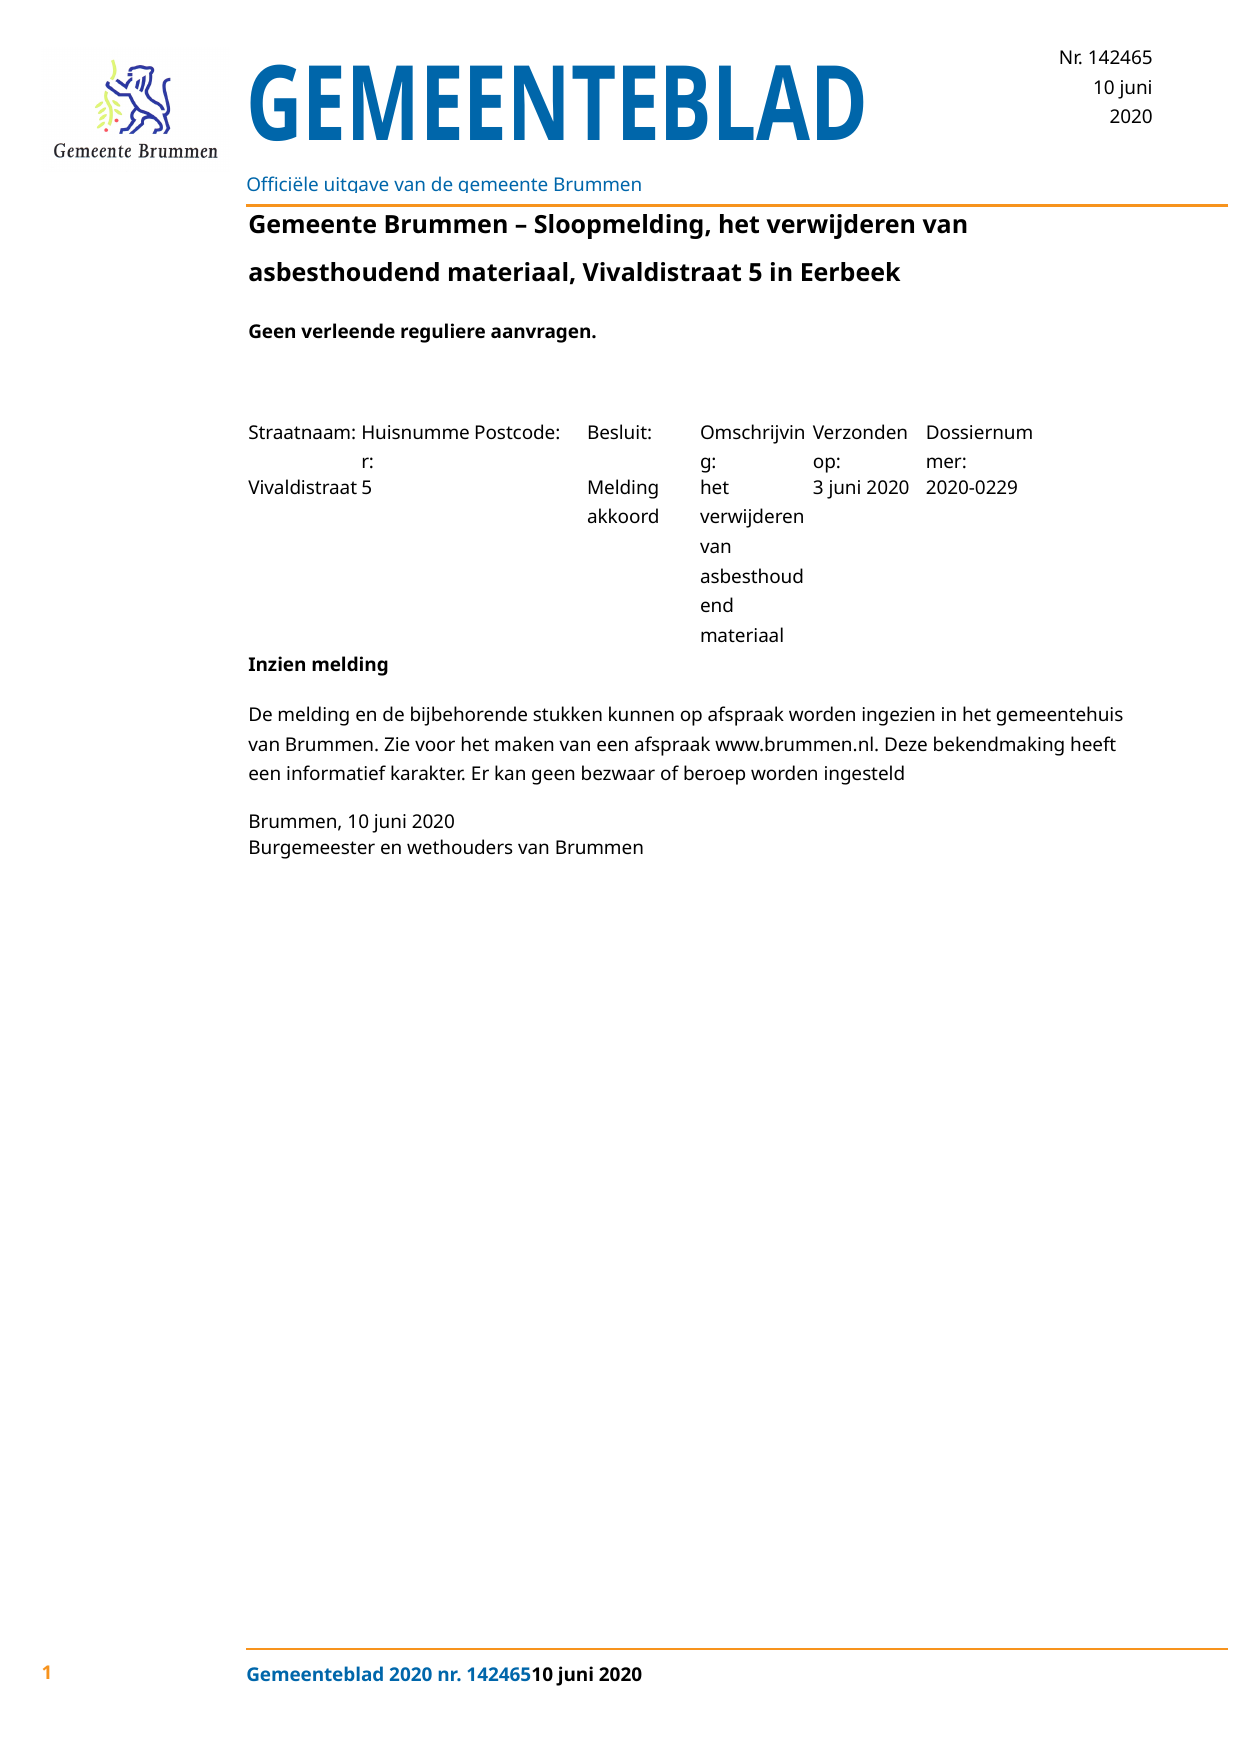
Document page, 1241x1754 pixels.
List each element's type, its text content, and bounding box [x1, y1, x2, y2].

table_cell 5 [361, 474, 474, 648]
table_cell 3 juni 2020 [813, 474, 926, 648]
text Inzien melding [248, 651, 1152, 677]
table_header Besluit: [587, 419, 700, 474]
table_cell [474, 474, 587, 648]
text Gemeente Brummen – Sloopmelding, het verwijderen van asbesthoudend materiaal, Vivaldistraat 5 in Eerbeek [248, 207, 1152, 288]
table_header Verzonden op: [813, 419, 926, 474]
text De melding en de bijbehorende stukken kunnen op afspraak worden ingezien in het gemeentehuis van Brummen. Zie voor het maken van een afspraak www.brummen.nl. Deze bekendmaking heeft een informatief karakter. Er kan geen bezwaar of beroep worden ingesteld [248, 701, 1152, 786]
table_header Postcode: [474, 419, 587, 474]
table_header Dossiernummer: [926, 419, 1038, 474]
table_header Huisnummer: [361, 419, 474, 474]
table_cell Melding akkoord [587, 474, 700, 648]
text Brummen, 10 juni 2020 [248, 808, 1152, 834]
table_cell [1039, 474, 1152, 648]
table_header Omschrijving: [700, 419, 813, 474]
text Geen verleende reguliere aanvragen. [248, 318, 1152, 344]
picture [41, 47, 231, 172]
text Burgemeester en wethouders van Brummen [248, 834, 1152, 860]
table_header Straatnaam: [248, 419, 361, 474]
table_header [1039, 419, 1152, 474]
table_cell het verwijderen van asbesthoudend materiaal [700, 474, 813, 648]
table_cell Vivaldistraat [248, 474, 361, 648]
table_cell 2020-0229 [926, 474, 1038, 648]
